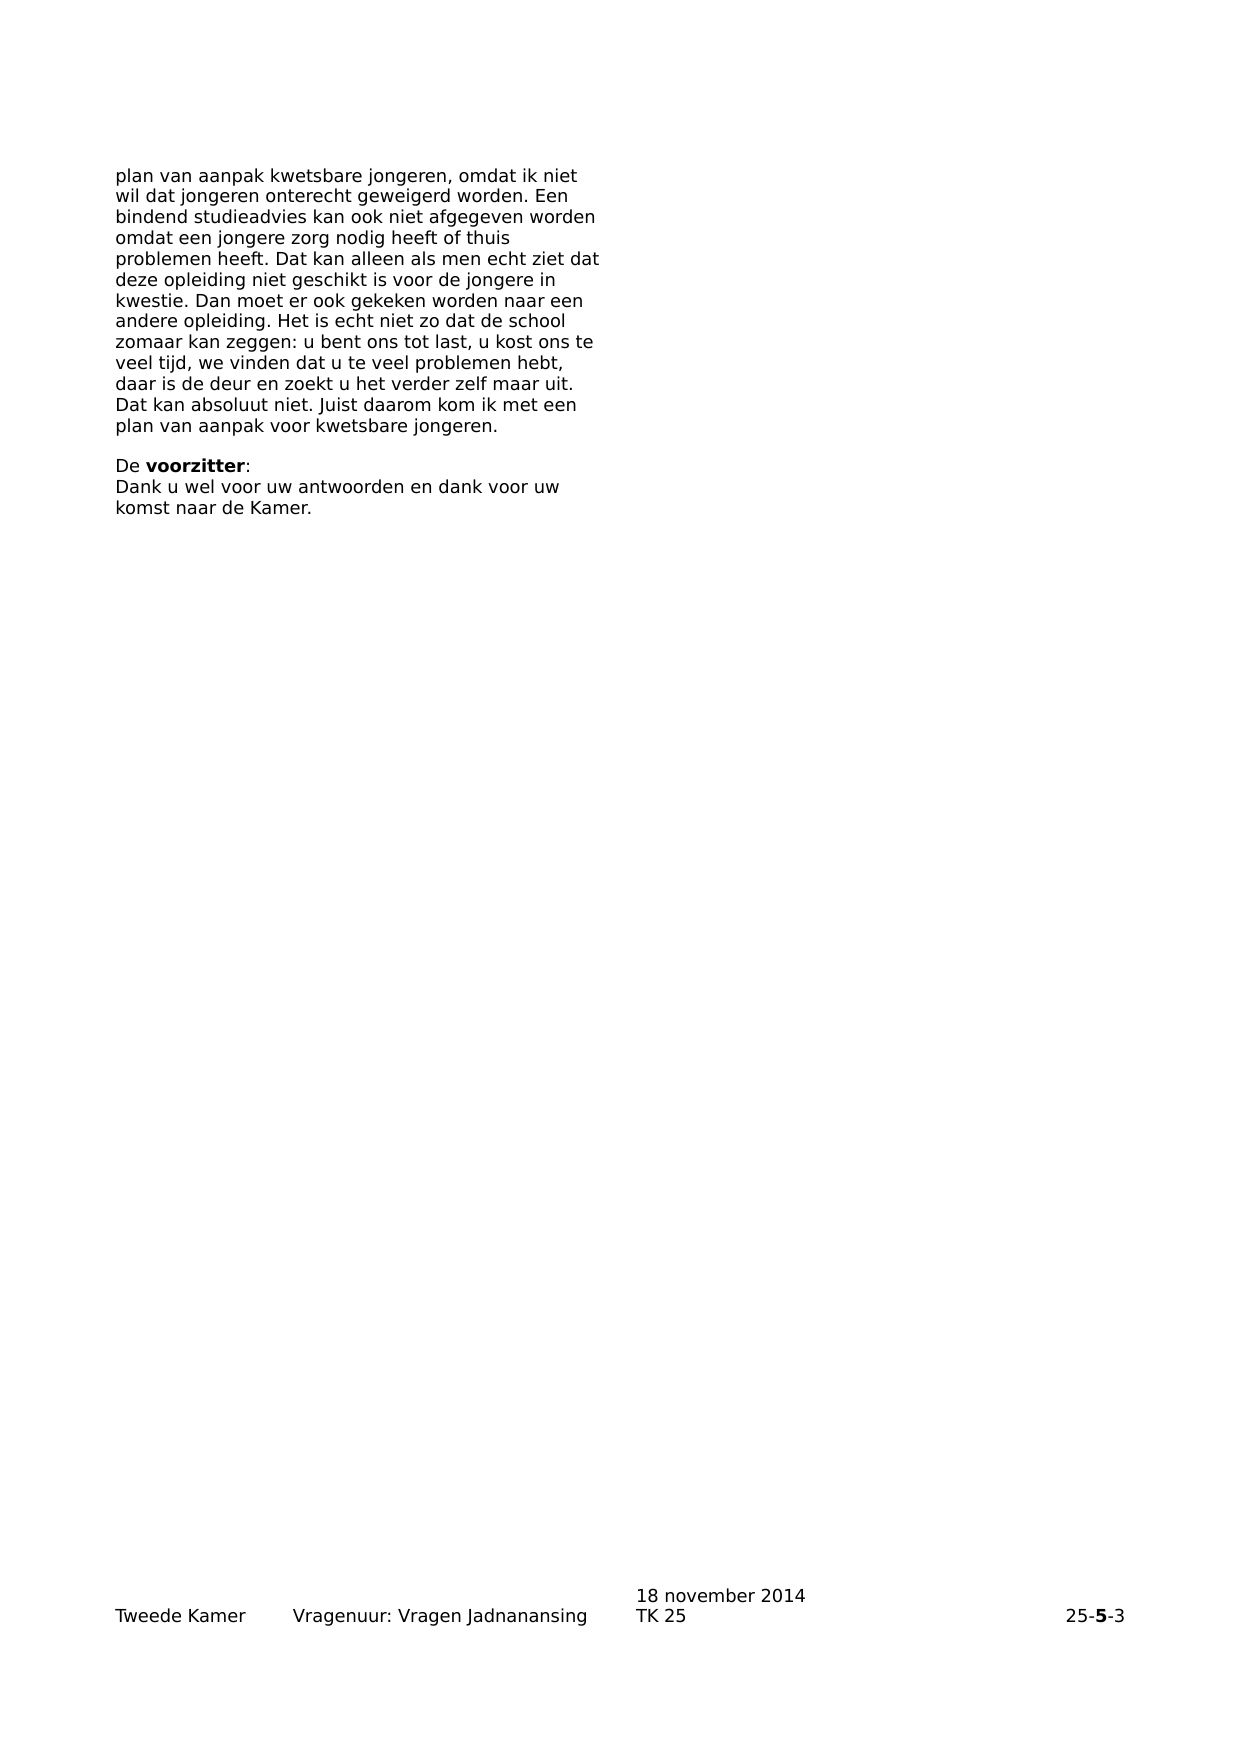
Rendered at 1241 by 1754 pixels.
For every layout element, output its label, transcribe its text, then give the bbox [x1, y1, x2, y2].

text De voorzitter: [115, 456, 605, 477]
text plan van aanpak kwetsbare jongeren, omdat ik niet wil dat jongeren onterecht geweigerd worden. Een bindend studieadvies kan ook niet afgegeven worden omdat een jongere zorg nodig heeft of thuis problemen heeft. Dat kan alleen als men echt ziet dat deze opleiding niet geschikt is voor de jongere in kwestie. Dan moet er ook gekeken worden naar een andere opleiding. Het is echt niet zo dat de school zomaar kan zeggen: u bent ons tot last, u kost ons te veel tijd, we vinden dat u te veel problemen hebt, daar is de deur en zoekt u het verder zelf maar uit. Dat kan absoluut niet. Juist daarom kom ik met een plan van aanpak voor kwetsbare jongeren. [115, 165, 605, 436]
text Dank u wel voor uw antwoorden en dank voor uw komst naar de Kamer. [115, 477, 605, 518]
